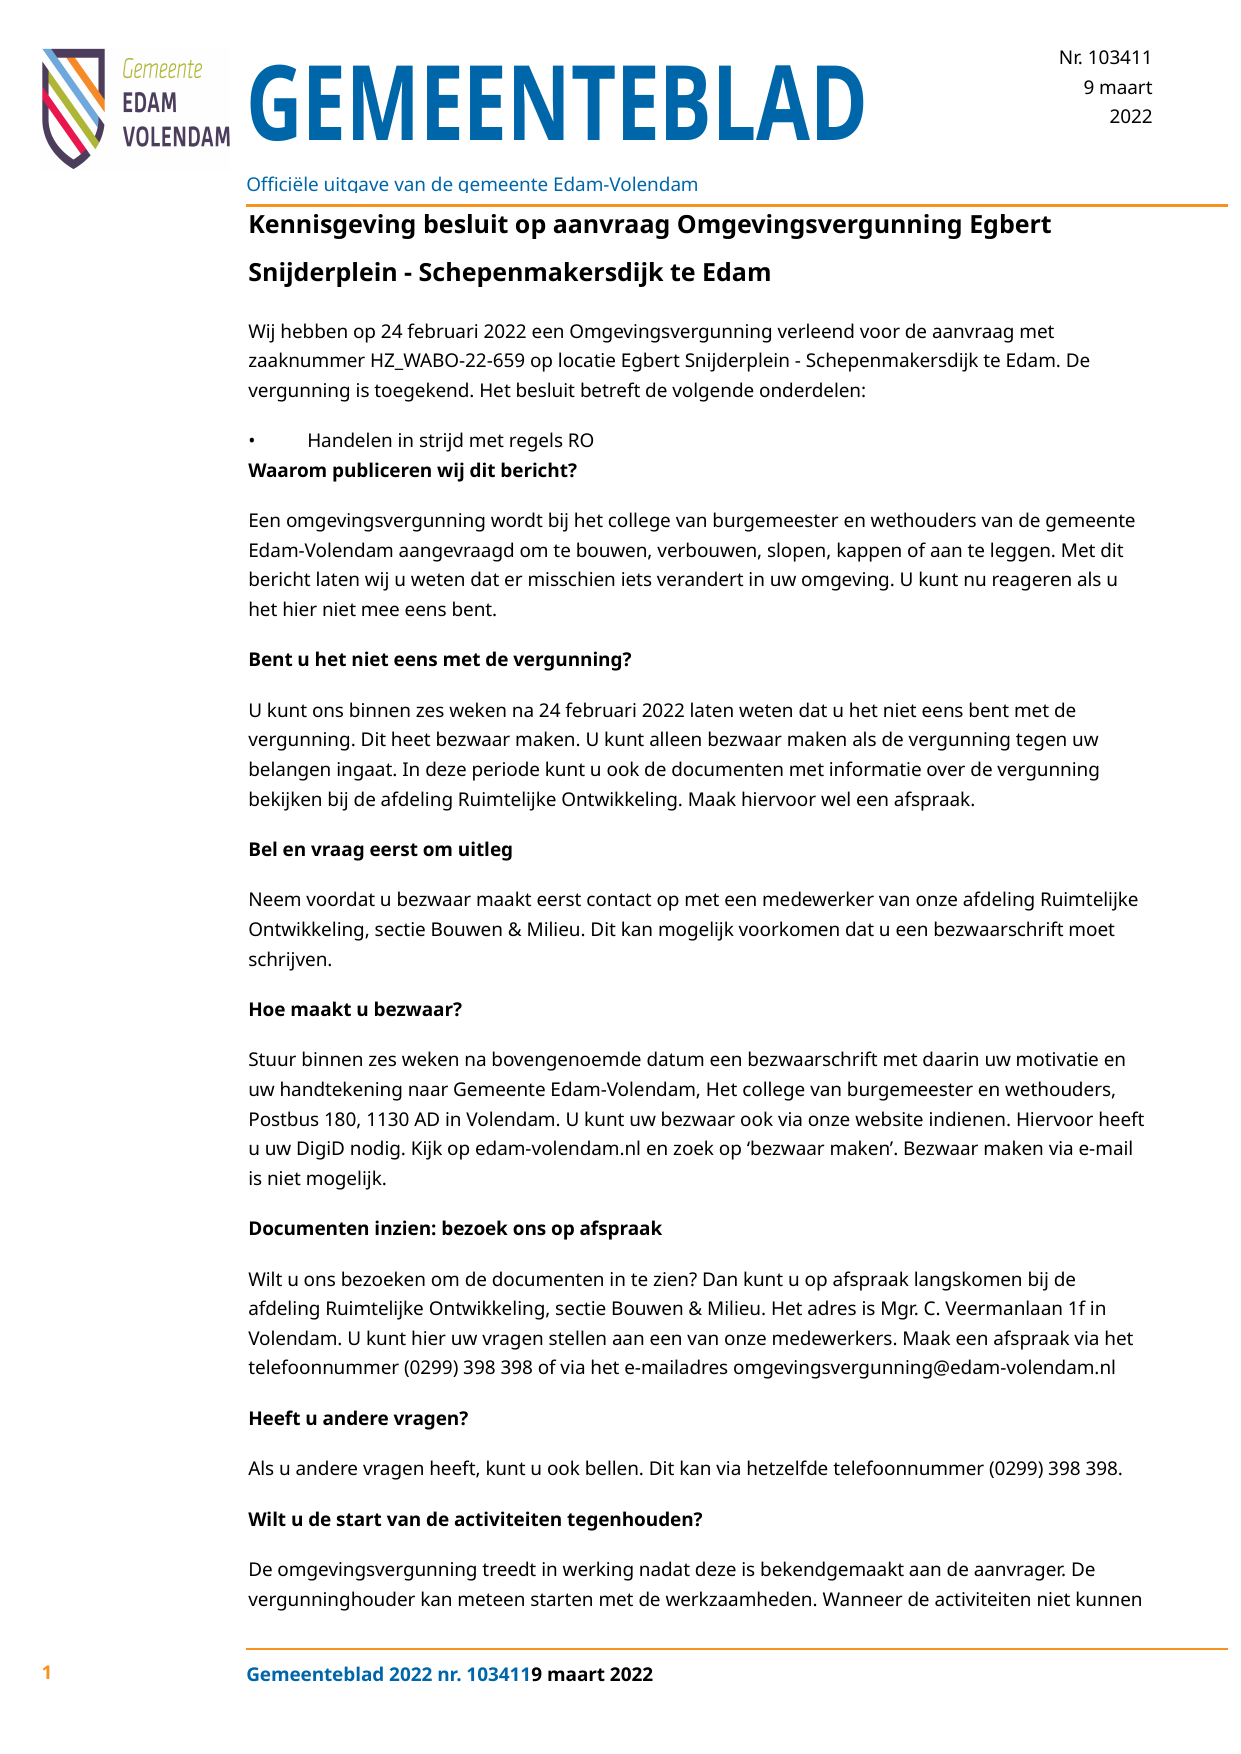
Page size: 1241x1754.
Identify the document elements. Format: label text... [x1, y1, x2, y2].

list Handelen in strijd met regels RO [248, 427, 1152, 453]
text Waarom publiceren wij dit bericht? [248, 457, 1152, 483]
text Bel en vraag eerst om uitleg [248, 836, 1152, 862]
text Als u andere vragen heeft, kunt u ook bellen. Dit kan via hetzelfde telefoonnummer (0299) 398 398. [248, 1455, 1152, 1481]
text Kennisgeving besluit op aanvraag Omgevingsvergunning Egbert Snijderplein - Schepenmakersdijk te Edam [248, 207, 1152, 288]
text Hoe maakt u bezwaar? [248, 996, 1152, 1022]
text Een omgevingsvergunning wordt bij het college van burgemeester en wethouders van de gemeente Edam-Volendam aangevraagd om te bouwen, verbouwen, slopen, kappen of aan te leggen. Met dit bericht laten wij u weten dat er misschien iets verandert in uw omgeving. U kunt nu reageren als u het hier niet mee eens bent. [248, 507, 1152, 622]
picture [41, 47, 231, 172]
text Wij hebben op 24 februari 2022 een Omgevingsvergunning verleend voor de aanvraag met zaaknummer HZ_WABO-22-659 op locatie Egbert Snijderplein - Schepenmakersdijk te Edam. De vergunning is toegekend. Het besluit betreft de volgende onderdelen: [248, 318, 1152, 403]
text De omgevingsvergunning treedt in werking nadat deze is bekendgemaakt aan de aanvrager. De vergunninghouder kan meteen starten met de werkzaamheden. Wanneer de activiteiten niet kunnen [248, 1556, 1152, 1612]
text U kunt ons binnen zes weken na 24 februari 2022 laten weten dat u het niet eens bent met de vergunning. Dit heet bezwaar maken. U kunt alleen bezwaar maken als de vergunning tegen uw belangen ingaat. In deze periode kunt u ook de documenten met informatie over de vergunning bekijken bij de afdeling Ruimtelijke Ontwikkeling. Maak hiervoor wel een afspraak. [248, 697, 1152, 812]
text Heeft u andere vragen? [248, 1405, 1152, 1431]
text Documenten inzien: bezoek ons op afspraak [248, 1215, 1152, 1241]
text Wilt u ons bezoeken om de documenten in te zien? Dan kunt u op afspraak langskomen bij de afdeling Ruimtelijke Ontwikkeling, sectie Bouwen & Milieu. Het adres is Mgr. C. Veermanlaan 1f in Volendam. U kunt hier uw vragen stellen aan een van onze medewerkers. Maak een afspraak via het telefoonnummer (0299) 398 398 of via het e-mailadres omgevingsvergunning@edam-volendam.nl [248, 1266, 1152, 1380]
text Neem voordat u bezwaar maakt eerst contact op met een medewerker van onze afdeling Ruimtelijke Ontwikkeling, sectie Bouwen & Milieu. Dit kan mogelijk voorkomen dat u een bezwaarschrift moet schrijven. [248, 887, 1152, 972]
text Wilt u de start van de activiteiten tegenhouden? [248, 1506, 1152, 1532]
text Stuur binnen zes weken na bovengenoemde datum een bezwaarschrift met daarin uw motivatie en uw handtekening naar Gemeente Edam-Volendam, Het college van burgemeester en wethouders, Postbus 180, 1130 AD in Volendam. U kunt uw bezwaar ook via onze website indienen. Hiervoor heeft u uw DigiD nodig. Kijk op edam-volendam.nl en zoek op ‘bezwaar maken’. Bezwaar maken via e-mail is niet mogelijk. [248, 1047, 1152, 1191]
text Bent u het niet eens met de vergunning? [248, 647, 1152, 672]
